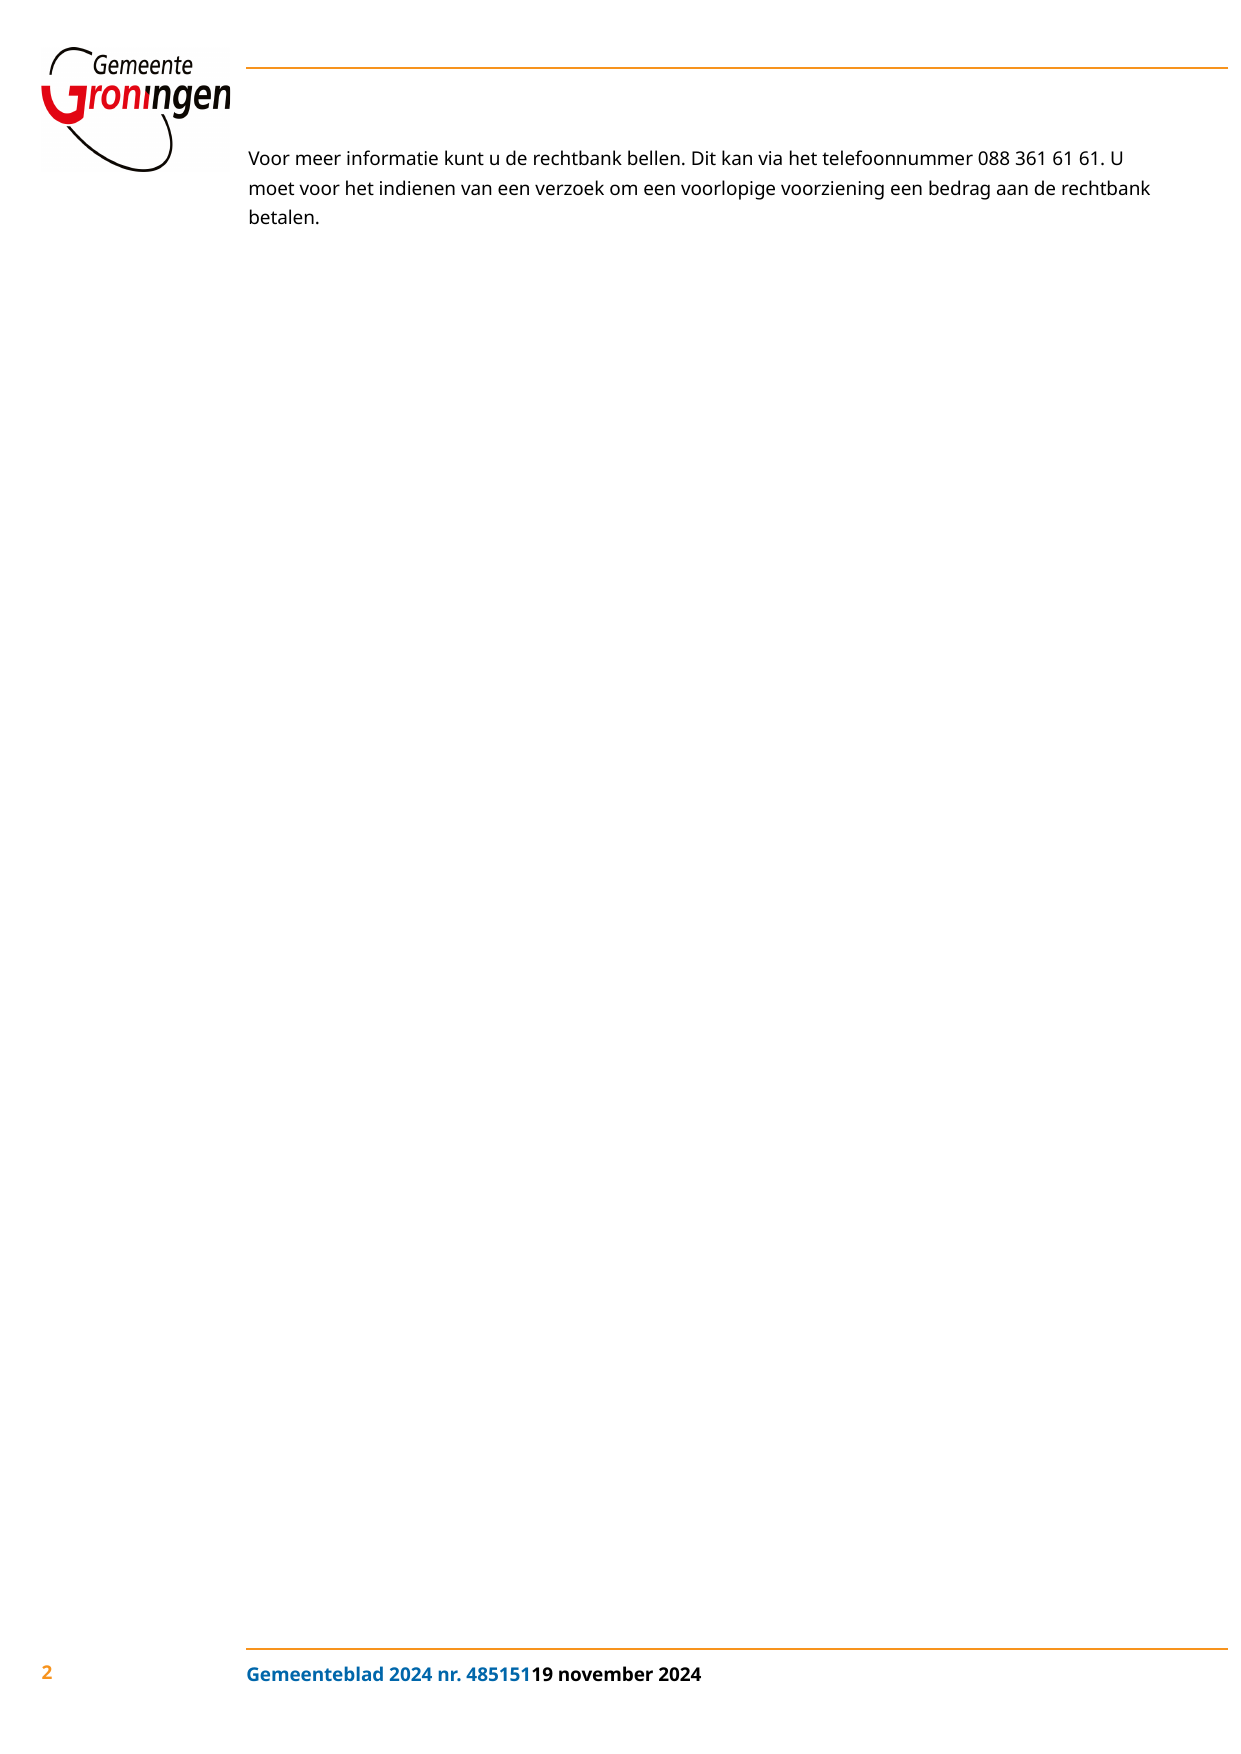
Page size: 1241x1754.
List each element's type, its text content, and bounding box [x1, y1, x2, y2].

text Voor meer informatie kunt u de rechtbank bellen. Dit kan via het telefoonnummer 088 361 61 61. U moet voor het indienen van een verzoek om een voorlopige voorziening een bedrag aan de rechtbank betalen. [248, 145, 1152, 230]
picture [41, 47, 231, 172]
